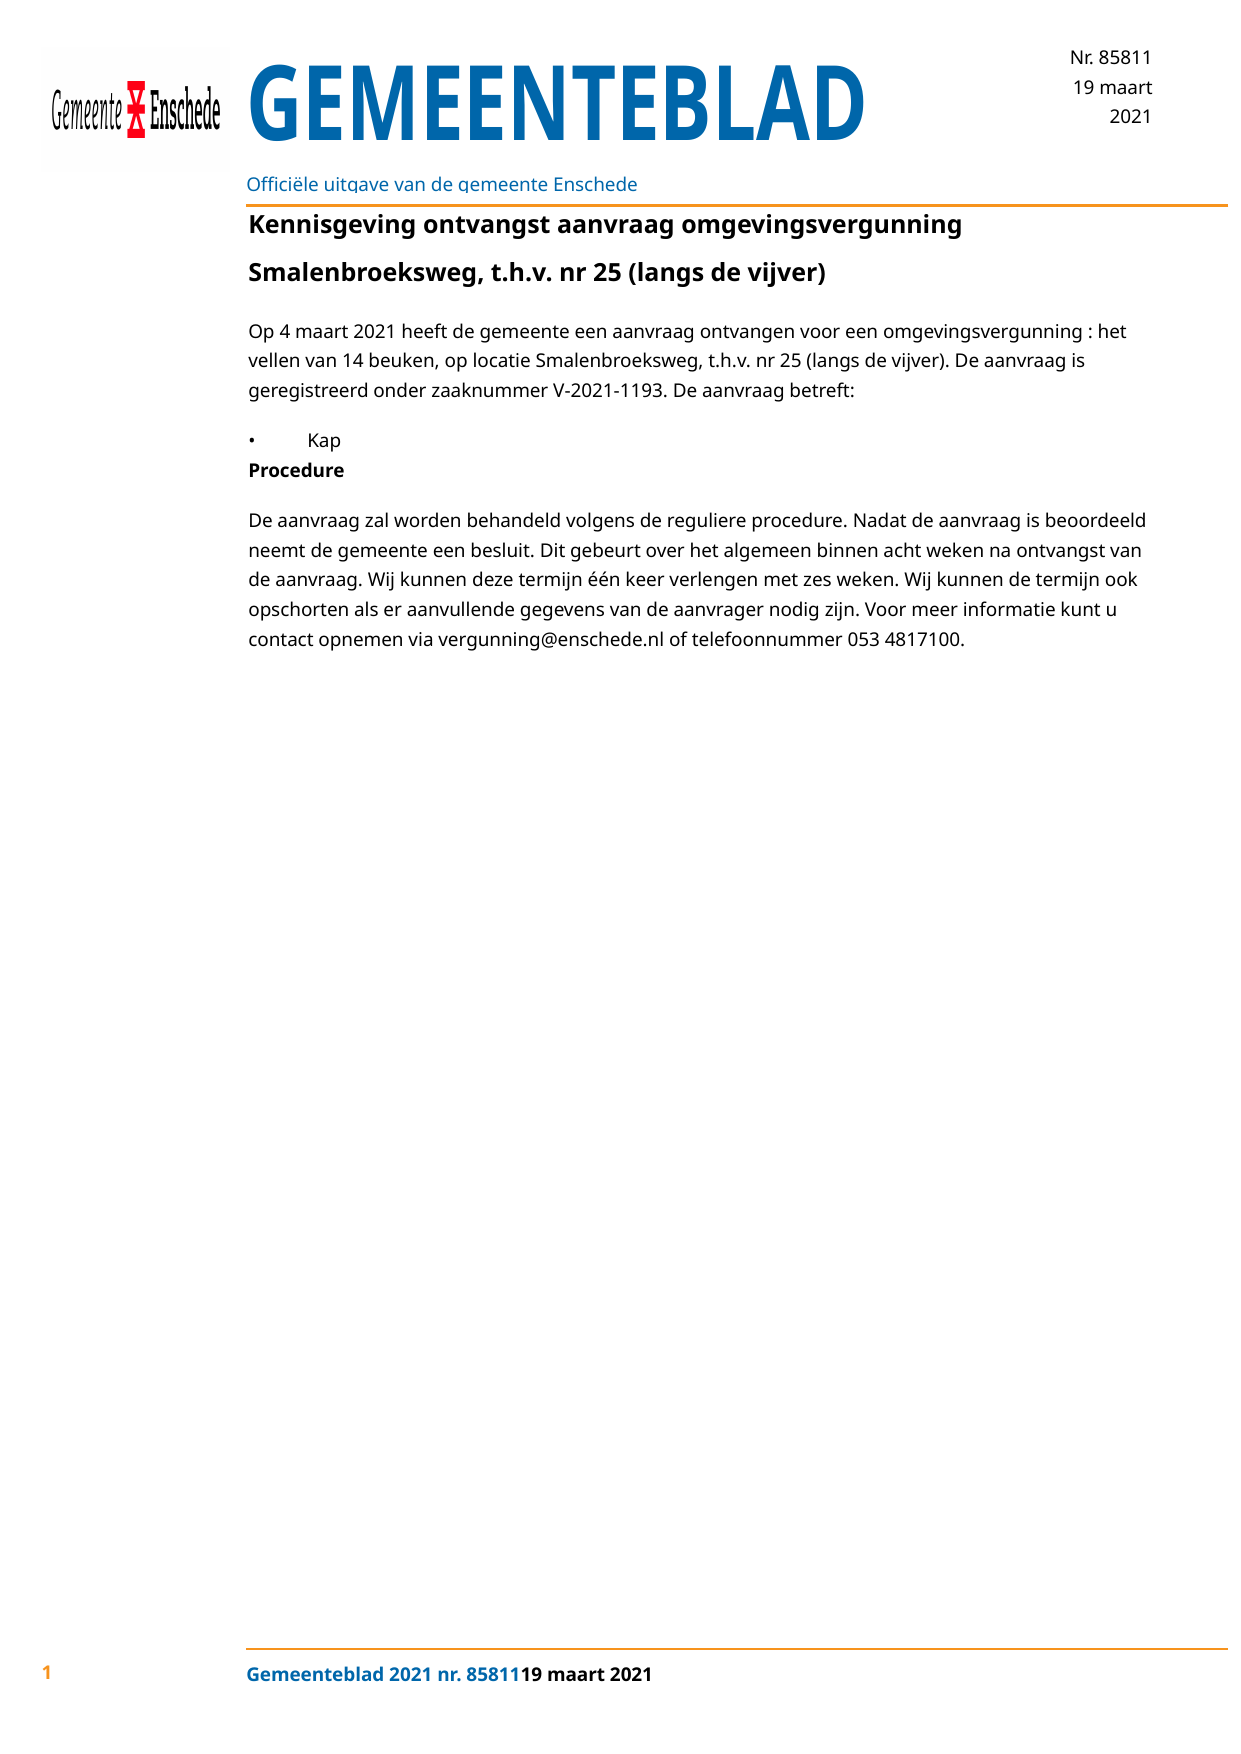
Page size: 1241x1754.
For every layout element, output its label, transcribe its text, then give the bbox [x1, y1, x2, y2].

picture [41, 47, 231, 172]
text Procedure [248, 457, 1152, 483]
text De aanvraag zal worden behandeld volgens de reguliere procedure. Nadat de aanvraag is beoordeeld neemt de gemeente een besluit. Dit gebeurt over het algemeen binnen acht weken na ontvangst van de aanvraag. Wij kunnen deze termijn één keer verlengen met zes weken. Wij kunnen de termijn ook opschorten als er aanvullende gegevens van de aanvrager nodig zijn. Voor meer informatie kunt u contact opnemen via vergunning@enschede.nl of telefoonnummer 053 4817100. [248, 507, 1152, 652]
text Op 4 maart 2021 heeft de gemeente een aanvraag ontvangen voor een omgevingsvergunning : het vellen van 14 beuken, op locatie Smalenbroeksweg, t.h.v. nr 25 (langs de vijver). De aanvraag is geregistreerd onder zaaknummer V-2021-1193. De aanvraag betreft: [248, 318, 1152, 403]
text Kennisgeving ontvangst aanvraag omgevingsvergunning Smalenbroeksweg, t.h.v. nr 25 (langs de vijver) [248, 207, 1152, 288]
list Kap [248, 427, 1152, 453]
